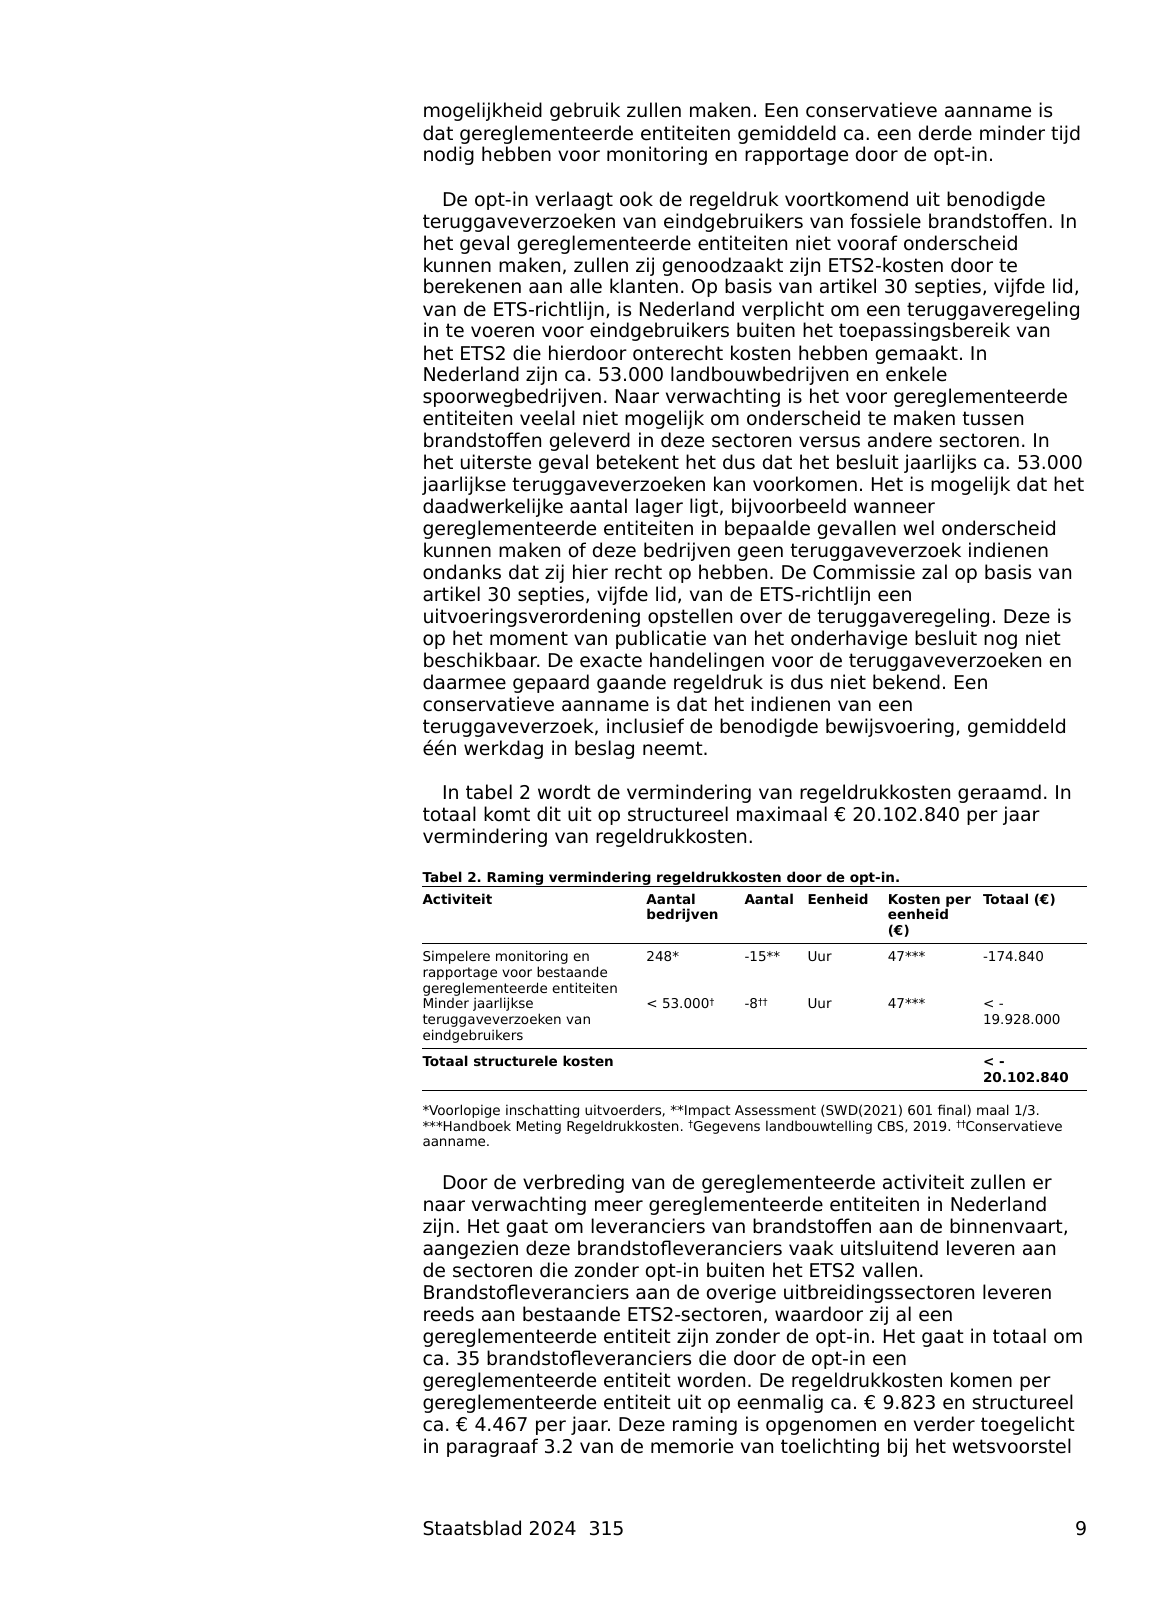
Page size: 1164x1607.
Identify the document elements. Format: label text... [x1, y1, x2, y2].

table_cell 47*** [882, 944, 977, 996]
table_cell Uur [801, 944, 882, 996]
text Door de verbreding van de gereglementeerde activiteit zullen er naar verwachting meer gereglementeerde entiteiten in Nederland zijn. Het gaat om leveranciers van brandstoffen aan de binnenvaart, aangezien deze brandstofleveranciers vaak uitsluitend leveren aan de sectoren die zonder opt-in buiten het ETS2 vallen. Brandstofleveranciers aan de overige uitbreidingssectoren leveren reeds aan bestaande ETS2-sectoren, waardoor zij al een gereglementeerde entiteit zijn zonder de opt-in. Het gaat in totaal om ca. 35 brandstofleveranciers die door de opt-in een gereglementeerde entiteit worden. De regeldrukkosten komen per gereglementeerde entiteit uit op eenmalig ca. € 9.823 en structureel ca. € 4.467 per jaar. Deze raming is opgenomen en verder toegelicht in paragraaf 3.2 van de memorie van toelichting bij het wetsvoorstel [422, 1172, 1087, 1458]
table_cell Simpelere monitoring en rapportage voor bestaande gereglementeerde entiteiten [422, 944, 640, 996]
text mogelijkheid gebruik zullen maken. Een conservatieve aanname is dat gereglementeerde entiteiten gemiddeld ca. een derde minder tijd nodig hebben voor monitoring en rapportage door de opt-in. [422, 100, 1087, 166]
table_cell [801, 1049, 882, 1090]
table_cell Minder jaarlijkse teruggaveverzoeken van eindgebruikers [422, 996, 640, 1048]
table_cell Eenheid [801, 887, 882, 943]
table_cell Activiteit [422, 887, 640, 943]
table_cell Aantal bedrijven [640, 887, 738, 943]
table_cell Uur [801, 996, 882, 1048]
table_cell [640, 1049, 738, 1090]
table_cell < -19.928.000 [977, 996, 1087, 1048]
table_cell 47*** [882, 996, 977, 1048]
table_cell [882, 1049, 977, 1090]
table_cell -174.840 [977, 944, 1087, 996]
text In tabel 2 wordt de vermindering van regeldrukkosten geraamd. In totaal komt dit uit op structureel maximaal € 20.102.840 per jaar vermindering van regeldrukkosten. [422, 782, 1087, 848]
table_header Tabel 2. Raming vermindering regeldrukkosten door de opt-in. [422, 870, 1087, 886]
table_cell < 53.000† [640, 996, 738, 1048]
table_cell 248* [640, 944, 738, 996]
text De opt-in verlaagt ook de regeldruk voortkomend uit benodigde teruggaveverzoeken van eindgebruikers van fossiele brandstoffen. In het geval gereglementeerde entiteiten niet vooraf onderscheid kunnen maken, zullen zij genoodzaakt zijn ETS2-kosten door te berekenen aan alle klanten. Op basis van artikel 30 septies, vijfde lid, van de ETS-richtlijn, is Nederland verplicht om een teruggaveregeling in te voeren voor eindgebruikers buiten het toepassingsbereik van het ETS2 die hierdoor onterecht kosten hebben gemaakt. In Nederland zijn ca. 53.000 landbouwbedrijven en enkele spoorwegbedrijven. Naar verwachting is het voor gereglementeerde entiteiten veelal niet mogelijk om onderscheid te maken tussen brandstoffen geleverd in deze sectoren versus andere sectoren. In het uiterste geval betekent het dus dat het besluit jaarlijks ca. 53.000 jaarlijkse teruggaveverzoeken kan voorkomen. Het is mogelijk dat het daadwerkelijke aantal lager ligt, bijvoorbeeld wanneer gereglementeerde entiteiten in bepaalde gevallen wel onderscheid kunnen maken of deze bedrijven geen teruggaveverzoek indienen ondanks dat zij hier recht op hebben. De Commissie zal op basis van artikel 30 septies, vijfde lid, van de ETS-richtlijn een uitvoeringsverordening opstellen over de teruggaveregeling. Deze is op het moment van publicatie van het onderhavige besluit nog niet beschikbaar. De exacte handelingen voor de teruggaveverzoeken en daarmee gepaard gaande regeldruk is dus niet bekend. Een conservatieve aanname is dat het indienen van een teruggaveverzoek, inclusief de benodigde bewijsvoering, gemiddeld één werkdag in beslag neemt. [422, 188, 1087, 760]
table_cell Totaal (€) [977, 887, 1087, 943]
table_cell [738, 1049, 801, 1090]
table_cell Kosten per eenheid (€) [882, 887, 977, 943]
table_cell -8†† [738, 996, 801, 1048]
table_cell Totaal structurele kosten [422, 1049, 640, 1090]
table_cell Aantal [738, 887, 801, 943]
table_cell -15** [738, 944, 801, 996]
table_cell *Voorlopige inschatting uitvoerders, **Impact Assessment (SWD(2021) 601 final) maal 1/3. ***Handboek Meting Regeldrukkosten. †Gegevens landbouwtelling CBS, 2019. ††Conservatieve aanname. [422, 1091, 1087, 1150]
table_cell < -20.102.840 [977, 1049, 1087, 1090]
